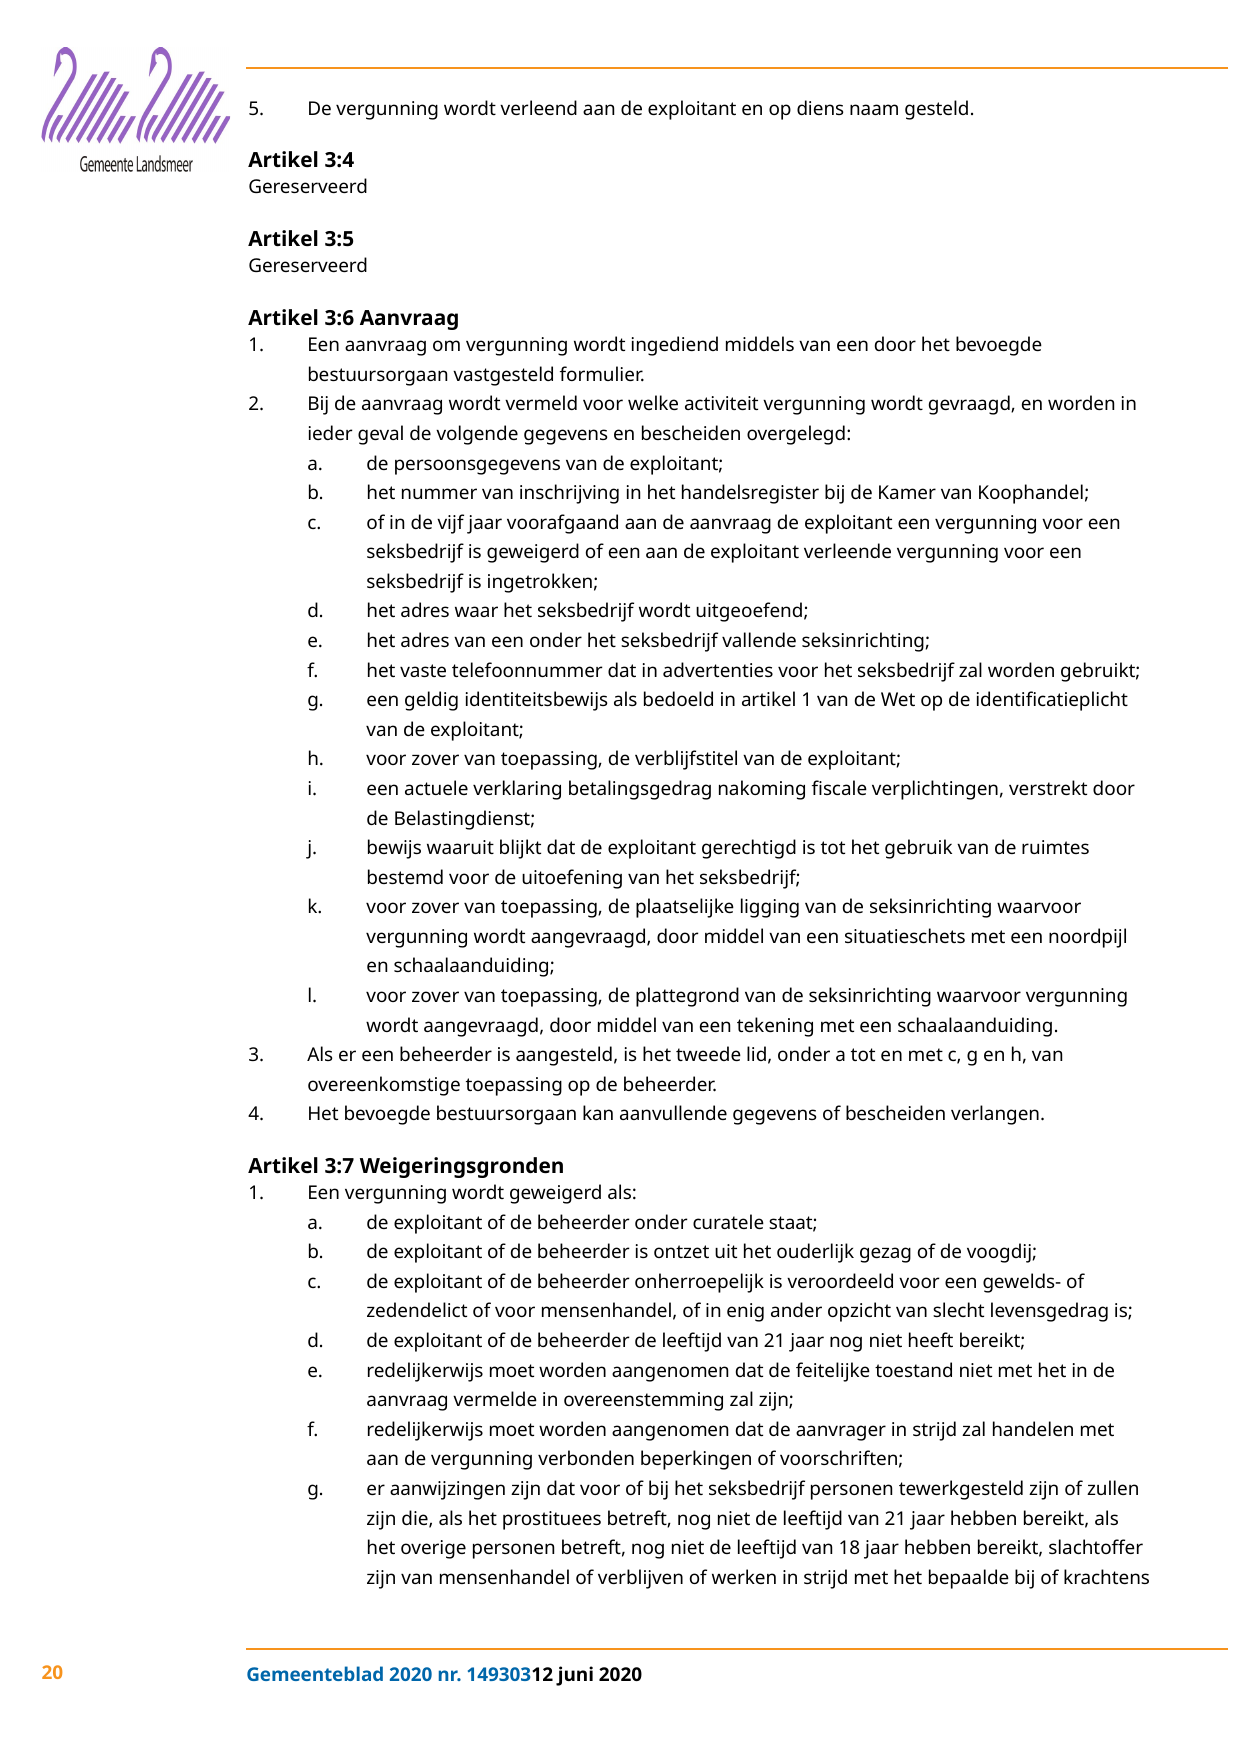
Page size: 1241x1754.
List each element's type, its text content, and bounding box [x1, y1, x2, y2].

list de exploitant of de beheerder onherroepelijk is veroordeeld voor een gewelds- of zedendelict of voor mensenhandel, of in enig ander opzicht van slecht levensgedrag is; [307, 1268, 1152, 1323]
list redelijkerwijs moet worden aangenomen dat de aanvrager in strijd zal handelen met aan de vergunning verbonden beperkingen of voorschriften; [307, 1416, 1152, 1471]
list een geldig identiteitsbewijs als bedoeld in artikel 1 van de Wet op de identificatieplicht van de exploitant; [307, 686, 1152, 742]
list voor zover van toepassing, de verblijfstitel van de exploitant; [307, 746, 1152, 771]
list Als er een beheerder is aangesteld, is het tweede lid, onder a tot en met c, g en h, van overeenkomstige toepassing op de beheerder. [248, 1041, 1152, 1097]
list Het bevoegde bestuursorgaan kan aanvullende gegevens of bescheiden verlangen. [248, 1101, 1152, 1126]
text Artikel 3:5 [248, 224, 1152, 252]
list of in de vijf jaar voorafgaand aan de aanvraag de exploitant een vergunning voor een seksbedrijf is geweigerd of een aan de exploitant verleende vergunning voor een seksbedrijf is ingetrokken; [307, 509, 1152, 594]
text Gereserveerd [248, 174, 1152, 199]
picture [41, 47, 231, 172]
text Artikel 3:6 Aanvraag [248, 303, 1152, 331]
list de persoonsgegevens van de exploitant; [307, 450, 1152, 475]
list er aanwijzingen zijn dat voor of bij het seksbedrijf personen tewerkgesteld zijn of zullen zijn die, als het prostituees betreft, nog niet de leeftijd van 21 jaar hebben bereikt, als het overige personen betreft, nog niet de leeftijd van 18 jaar hebben bereikt, slachtoffer zijn van mensenhandel of verblijven of werken in strijd met het bepaalde bij of krachtens [307, 1475, 1152, 1590]
list voor zover van toepassing, de plaatselijke ligging van de seksinrichting waarvoor vergunning wordt aangevraagd, door middel van een situatieschets met een noordpijl en schaalaanduiding; [307, 893, 1152, 978]
list het adres waar het seksbedrijf wordt uitgeoefend; [307, 598, 1152, 623]
list voor zover van toepassing, de plattegrond van de seksinrichting waarvoor vergunning wordt aangevraagd, door middel van een tekening met een schaalaanduiding. [307, 982, 1152, 1037]
list Een vergunning wordt geweigerd als: [248, 1179, 1152, 1205]
text Artikel 3:7 Weigeringsgronden [248, 1151, 1152, 1179]
list een actuele verklaring betalingsgedrag nakoming fiscale verplichtingen, verstrekt door de Belastingdienst; [307, 775, 1152, 830]
list de exploitant of de beheerder onder curatele staat; [307, 1209, 1152, 1235]
list Een aanvraag om vergunning wordt ingediend middels van een door het bevoegde bestuursorgaan vastgesteld formulier. [248, 331, 1152, 387]
list het adres van een onder het seksbedrijf vallende seksinrichting; [307, 627, 1152, 653]
list het vaste telefoonnummer dat in advertenties voor het seksbedrijf zal worden gebruikt; [307, 657, 1152, 682]
list Bij de aanvraag wordt vermeld voor welke activiteit vergunning wordt gevraagd, en worden in ieder geval de volgende gegevens en bescheiden overgelegd: [248, 391, 1152, 446]
list redelijkerwijs moet worden aangenomen dat de feitelijke toestand niet met het in de aanvraag vermelde in overeenstemming zal zijn; [307, 1357, 1152, 1412]
text Artikel 3:4 [248, 145, 1152, 174]
list de exploitant of de beheerder de leeftijd van 21 jaar nog niet heeft bereikt; [307, 1327, 1152, 1353]
list bewijs waaruit blijkt dat de exploitant gerechtigd is tot het gebruik van de ruimtes bestemd voor de uitoefening van het seksbedrijf; [307, 834, 1152, 889]
list De vergunning wordt verleend aan de exploitant en op diens naam gesteld. [248, 95, 1152, 121]
text Gereserveerd [248, 252, 1152, 278]
list het nummer van inschrijving in het handelsregister bij de Kamer van Koophandel; [307, 479, 1152, 505]
list de exploitant of de beheerder is ontzet uit het ouderlijk gezag of de voogdij; [307, 1238, 1152, 1264]
